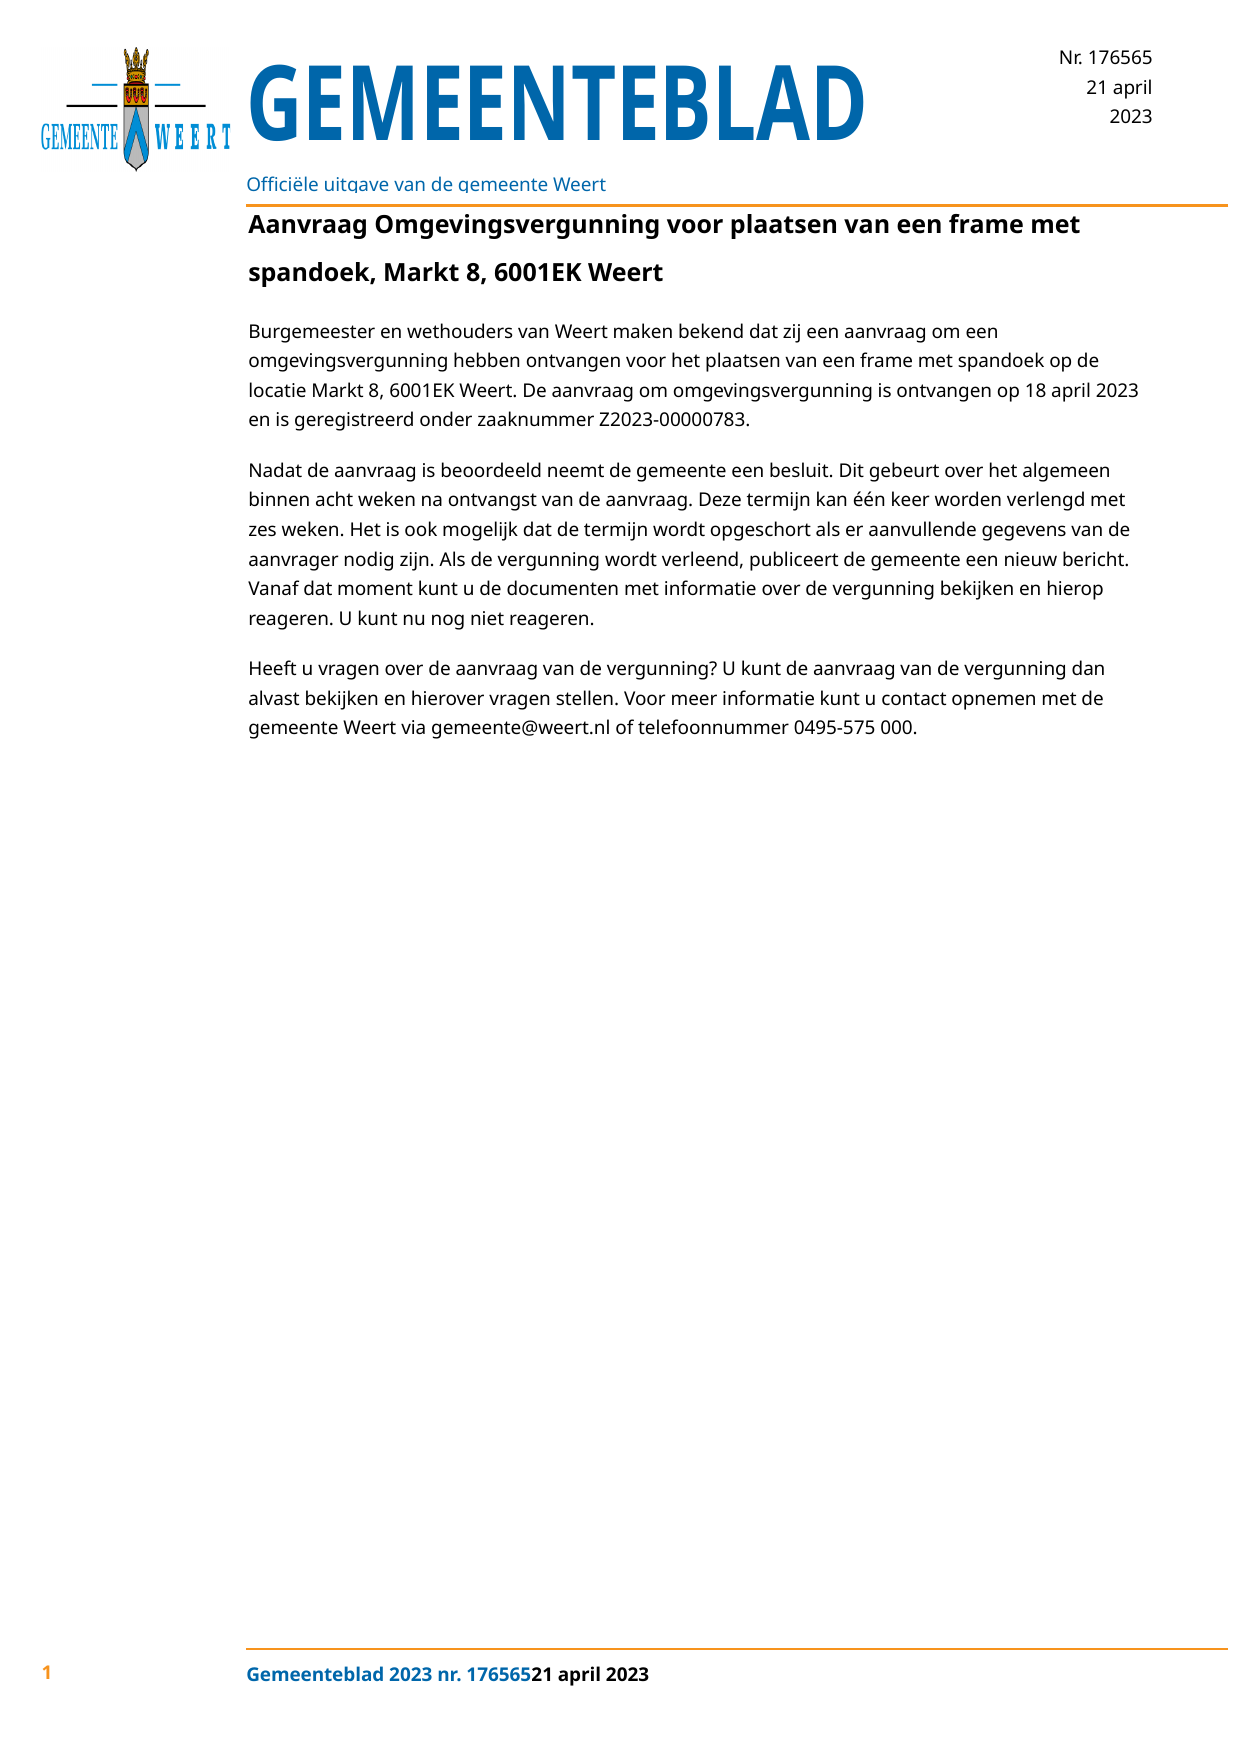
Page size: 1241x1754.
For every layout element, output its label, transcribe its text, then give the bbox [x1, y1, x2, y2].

text Nadat de aanvraag is beoordeeld neemt de gemeente een besluit. Dit gebeurt over het algemeen binnen acht weken na ontvangst van de aanvraag. Deze termijn kan één keer worden verlengd met zes weken. Het is ook mogelijk dat de termijn wordt opgeschort als er aanvullende gegevens van de aanvrager nodig zijn. Als de vergunning wordt verleend, publiceert de gemeente een nieuw bericht. Vanaf dat moment kunt u de documenten met informatie over de vergunning bekijken en hierop reageren. U kunt nu nog niet reageren. [248, 457, 1152, 631]
text Burgemeester en wethouders van Weert maken bekend dat zij een aanvraag om een omgevingsvergunning hebben ontvangen voor het plaatsen van een frame met spandoek op de locatie Markt 8, 6001EK Weert. De aanvraag om omgevingsvergunning is ontvangen op 18 april 2023 en is geregistreerd onder zaaknummer Z2023-00000783. [248, 318, 1152, 432]
text Heeft u vragen over de aanvraag van de vergunning? U kunt de aanvraag van de vergunning dan alvast bekijken en hierover vragen stellen. Voor meer informatie kunt u contact opnemen met de gemeente Weert via gemeente@weert.nl of telefoonnummer 0495-575 000. [248, 655, 1152, 740]
picture [41, 47, 231, 172]
text Aanvraag Omgevingsvergunning voor plaatsen van een frame met spandoek, Markt 8, 6001EK Weert [248, 207, 1152, 288]
